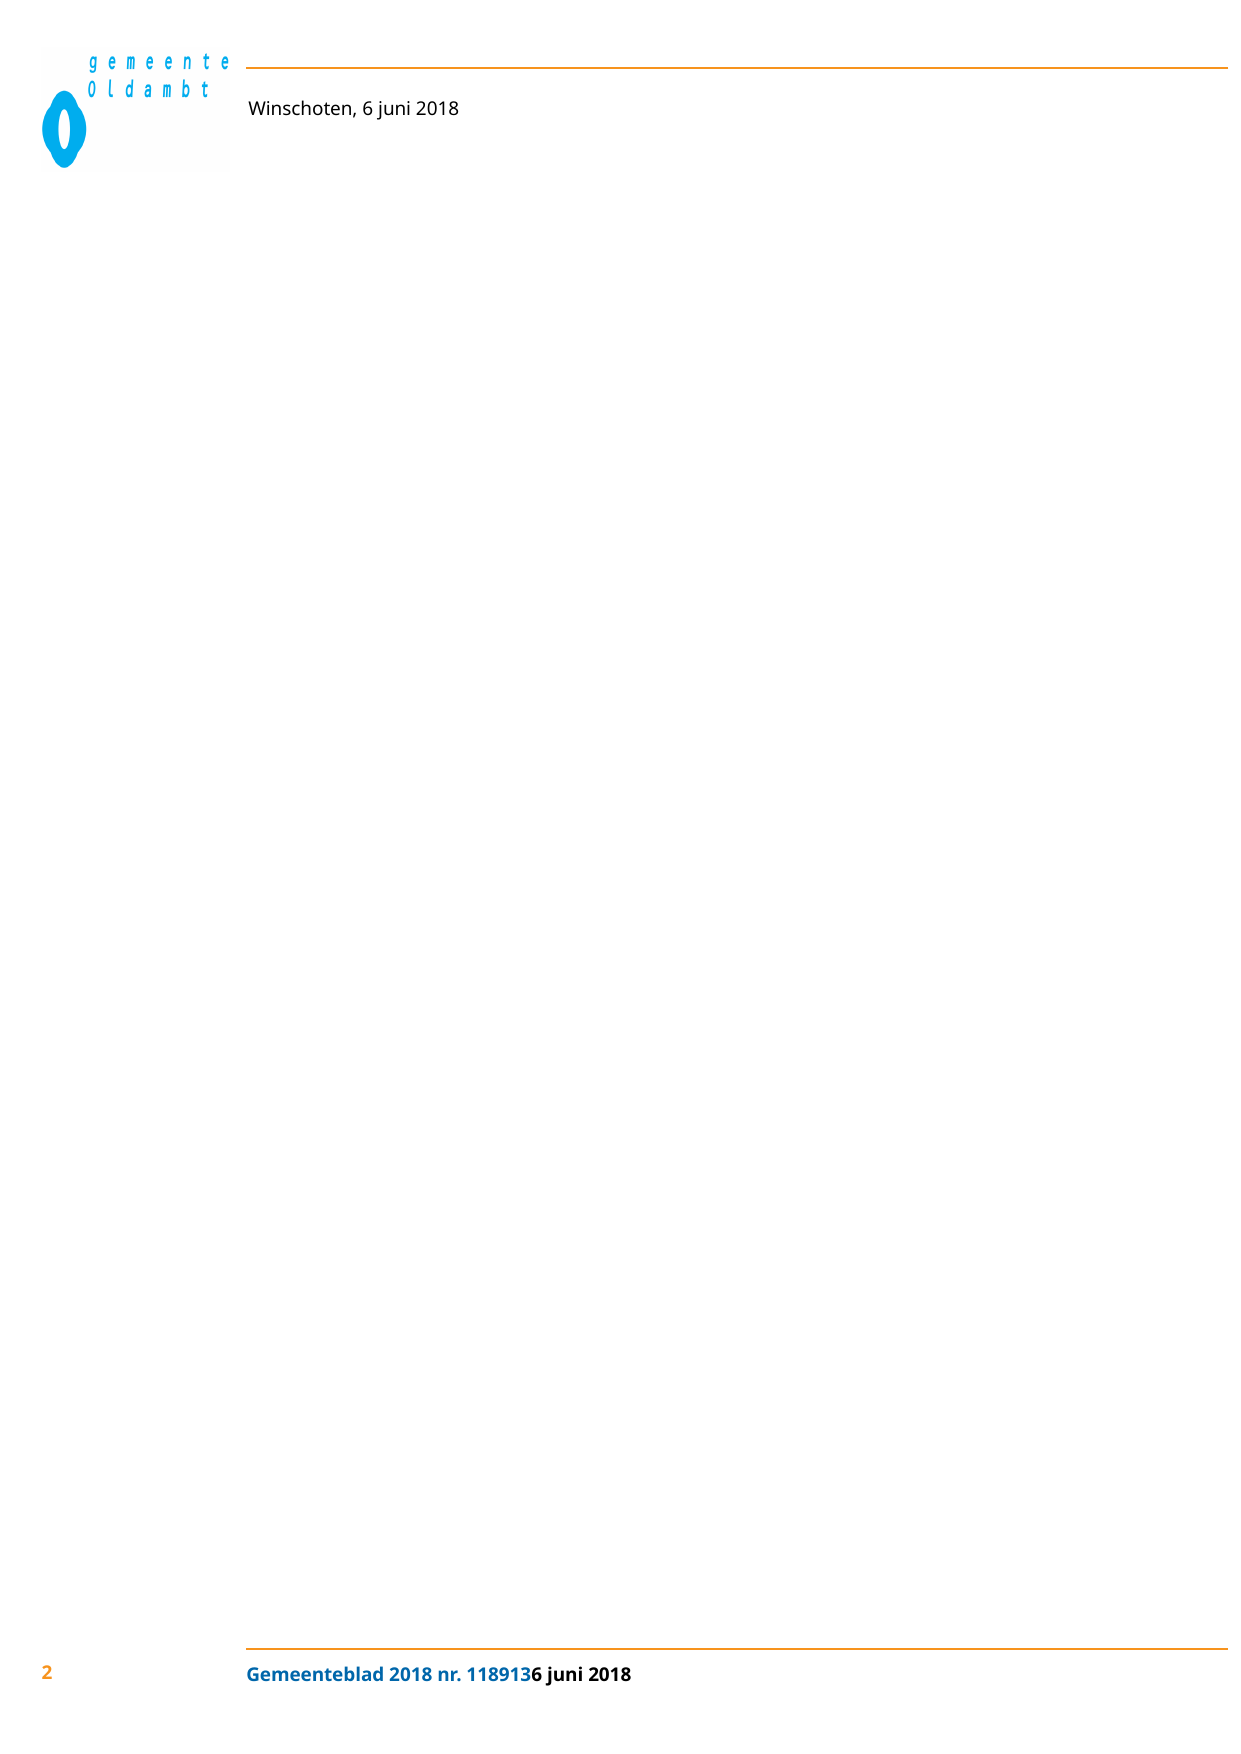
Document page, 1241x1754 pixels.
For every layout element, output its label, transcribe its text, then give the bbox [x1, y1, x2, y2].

text Winschoten, 6 juni 2018 [248, 95, 1152, 121]
picture [41, 47, 231, 172]
